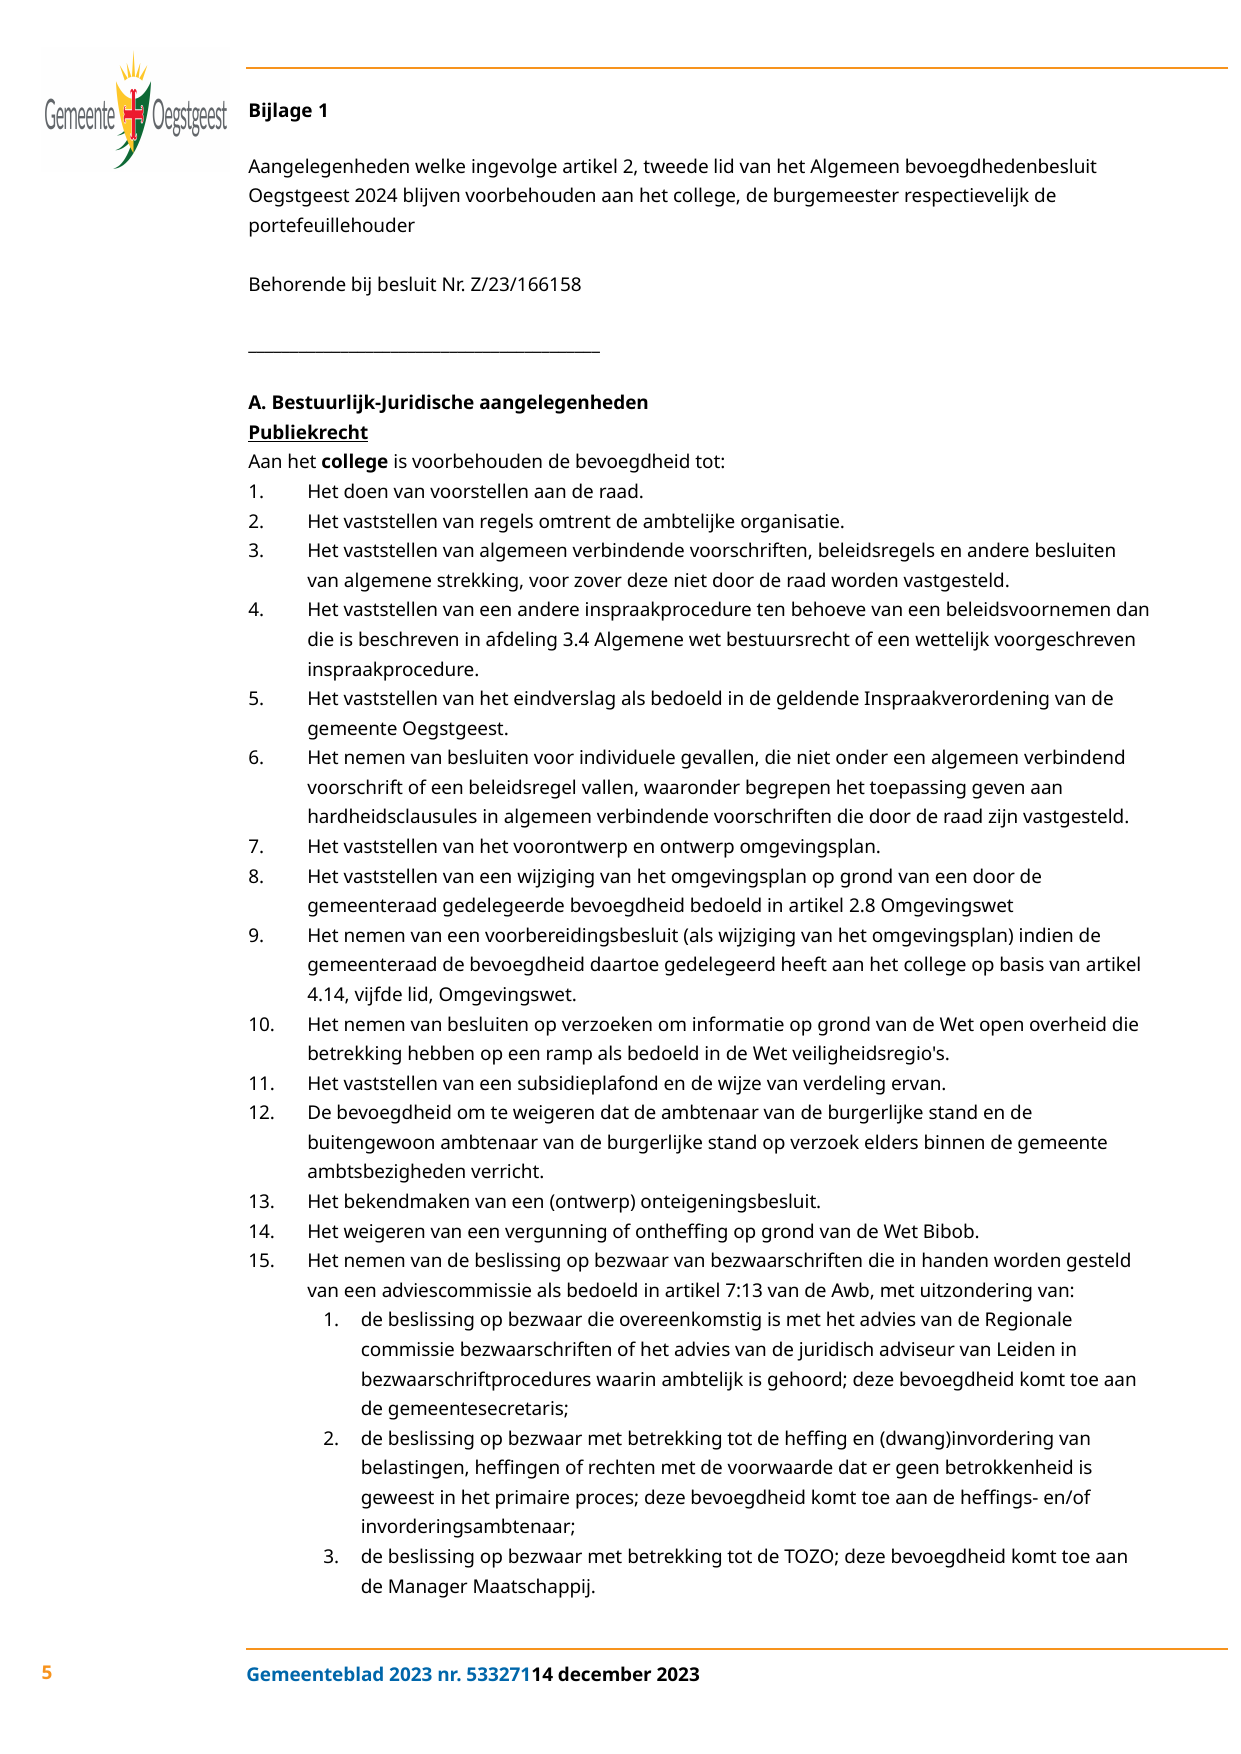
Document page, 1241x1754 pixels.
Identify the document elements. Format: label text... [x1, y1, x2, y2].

picture [41, 47, 231, 172]
list Het nemen van de beslissing op bezwaar van bezwaarschriften die in handen worden gesteld van een adviescommissie als bedoeld in artikel 7:13 van de Awb, met uitzondering van: [248, 1247, 1152, 1303]
list Het vaststellen van het eindverslag als bedoeld in de geldende Inspraakverordening van de gemeente Oegstgeest. [248, 685, 1152, 741]
list de beslissing op bezwaar die overeenkomstig is met het advies van de Regionale commissie bezwaarschriften of het advies van de juridisch adviseur van Leiden in bezwaarschriftprocedures waarin ambtelijk is gehoord; deze bevoegdheid komt toe aan de gemeentesecretaris; [323, 1307, 1152, 1421]
list Het doen van voorstellen aan de raad. [248, 478, 1152, 504]
list Het nemen van besluiten op verzoeken om informatie op grond van de Wet open overheid die betrekking hebben op een ramp als bedoeld in de Wet veiligheidsregio's. [248, 1011, 1152, 1066]
list Het nemen van besluiten voor individuele gevallen, die niet onder een algemeen verbindend voorschrift of een beleidsregel vallen, waaronder begrepen het toepassing geven aan hardheidsclausules in algemeen verbindende voorschriften die door de raad zijn vastgesteld. [248, 744, 1152, 829]
text Aan het college is voorbehouden de bevoegdheid tot: [248, 449, 1152, 474]
text Aangelegenheden welke ingevolge artikel 2, tweede lid van het Algemeen bevoegdhedenbesluit Oegstgeest 2024 blijven voorbehouden aan het college, de burgemeester respectievelijk de portefeuillehouder [248, 153, 1152, 238]
list Het vaststellen van algemeen verbindende voorschriften, beleidsregels en andere besluiten van algemene strekking, voor zover deze niet door de raad worden vastgesteld. [248, 537, 1152, 593]
list de beslissing op bezwaar met betrekking tot de TOZO; deze bevoegdheid komt toe aan de Manager Maatschappij. [323, 1543, 1152, 1599]
list Het vaststellen van een subsidieplafond en de wijze van verdeling ervan. [248, 1070, 1152, 1096]
list Het nemen van een voorbereidingsbesluit (als wijziging van het omgevingsplan) indien de gemeenteraad de bevoegdheid daartoe gedelegeerd heeft aan het college op basis van artikel 4.14, vijfde lid, Omgevingswet. [248, 922, 1152, 1007]
list De bevoegdheid om te weigeren dat de ambtenaar van de burgerlijke stand en de buitengewoon ambtenaar van de burgerlijke stand op verzoek elders binnen de gemeente ambtsbezigheden verricht. [248, 1099, 1152, 1184]
text A. Bestuurlijk-Juridische aangelegenheden [248, 389, 1152, 415]
list Het vaststellen van het voorontwerp en ontwerp omgevingsplan. [248, 833, 1152, 859]
list de beslissing op bezwaar met betrekking tot de heffing en (dwang)invordering van belastingen, heffingen of rechten met de voorwaarde dat er geen betrokkenheid is geweest in het primaire proces; deze bevoegdheid komt toe aan de heffings- en/of invorderingsambtenaar; [323, 1425, 1152, 1539]
list Het bekendmaken van een (ontwerp) onteigeningsbesluit. [248, 1188, 1152, 1214]
text __________________________________________ [248, 330, 1152, 356]
text Bijlage 1 [248, 95, 1152, 123]
list Het vaststellen van een wijziging van het omgevingsplan op grond van een door de gemeenteraad gedelegeerde bevoegdheid bedoeld in artikel 2.8 Omgevingswet [248, 863, 1152, 918]
list Het vaststellen van een andere inspraakprocedure ten behoeve van een beleidsvoornemen dan die is beschreven in afdeling 3.4 Algemene wet bestuursrecht of een wettelijk voorgeschreven inspraakprocedure. [248, 597, 1152, 682]
text Behorende bij besluit Nr. Z/23/166158 [248, 271, 1152, 297]
list Het weigeren van een vergunning of ontheffing op grond van de Wet Bibob. [248, 1218, 1152, 1244]
list Het vaststellen van regels omtrent de ambtelijke organisatie. [248, 508, 1152, 534]
text Publiekrecht [248, 419, 1152, 445]
